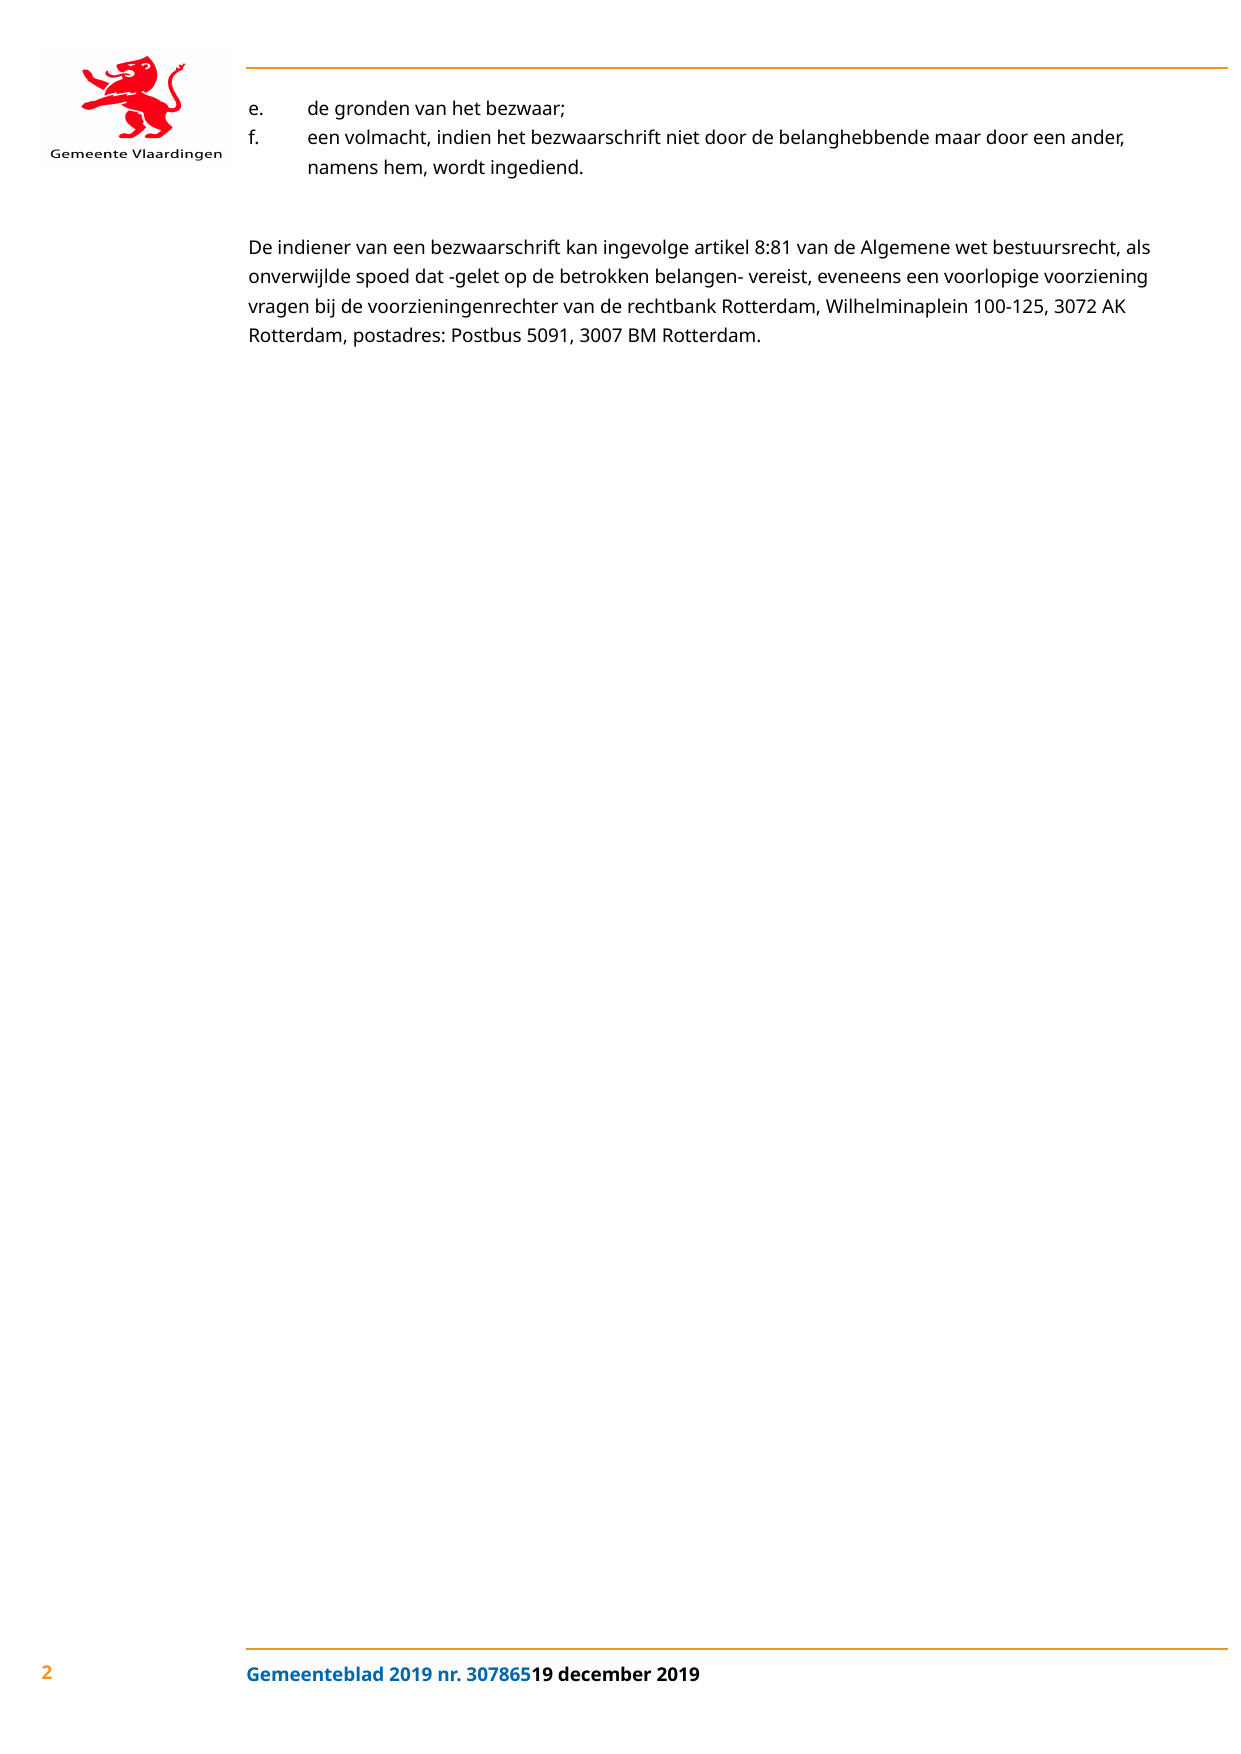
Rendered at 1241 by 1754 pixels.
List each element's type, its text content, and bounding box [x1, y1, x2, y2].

text De indiener van een bezwaarschrift kan ingevolge artikel 8:81 van de Algemene wet bestuursrecht, als onverwijlde spoed dat -gelet op de betrokken belangen- vereist, eveneens een voorlopige voorziening vragen bij de voorzieningenrechter van de rechtbank Rotterdam, Wilhelminaplein 100-125, 3072 AK Rotterdam, postadres: Postbus 5091, 3007 BM Rotterdam. [248, 234, 1152, 348]
picture [41, 47, 231, 172]
list een volmacht, indien het bezwaarschrift niet door de belanghebbende maar door een ander, namens hem, wordt ingediend. [248, 124, 1152, 180]
list de gronden van het bezwaar; [248, 95, 1152, 121]
